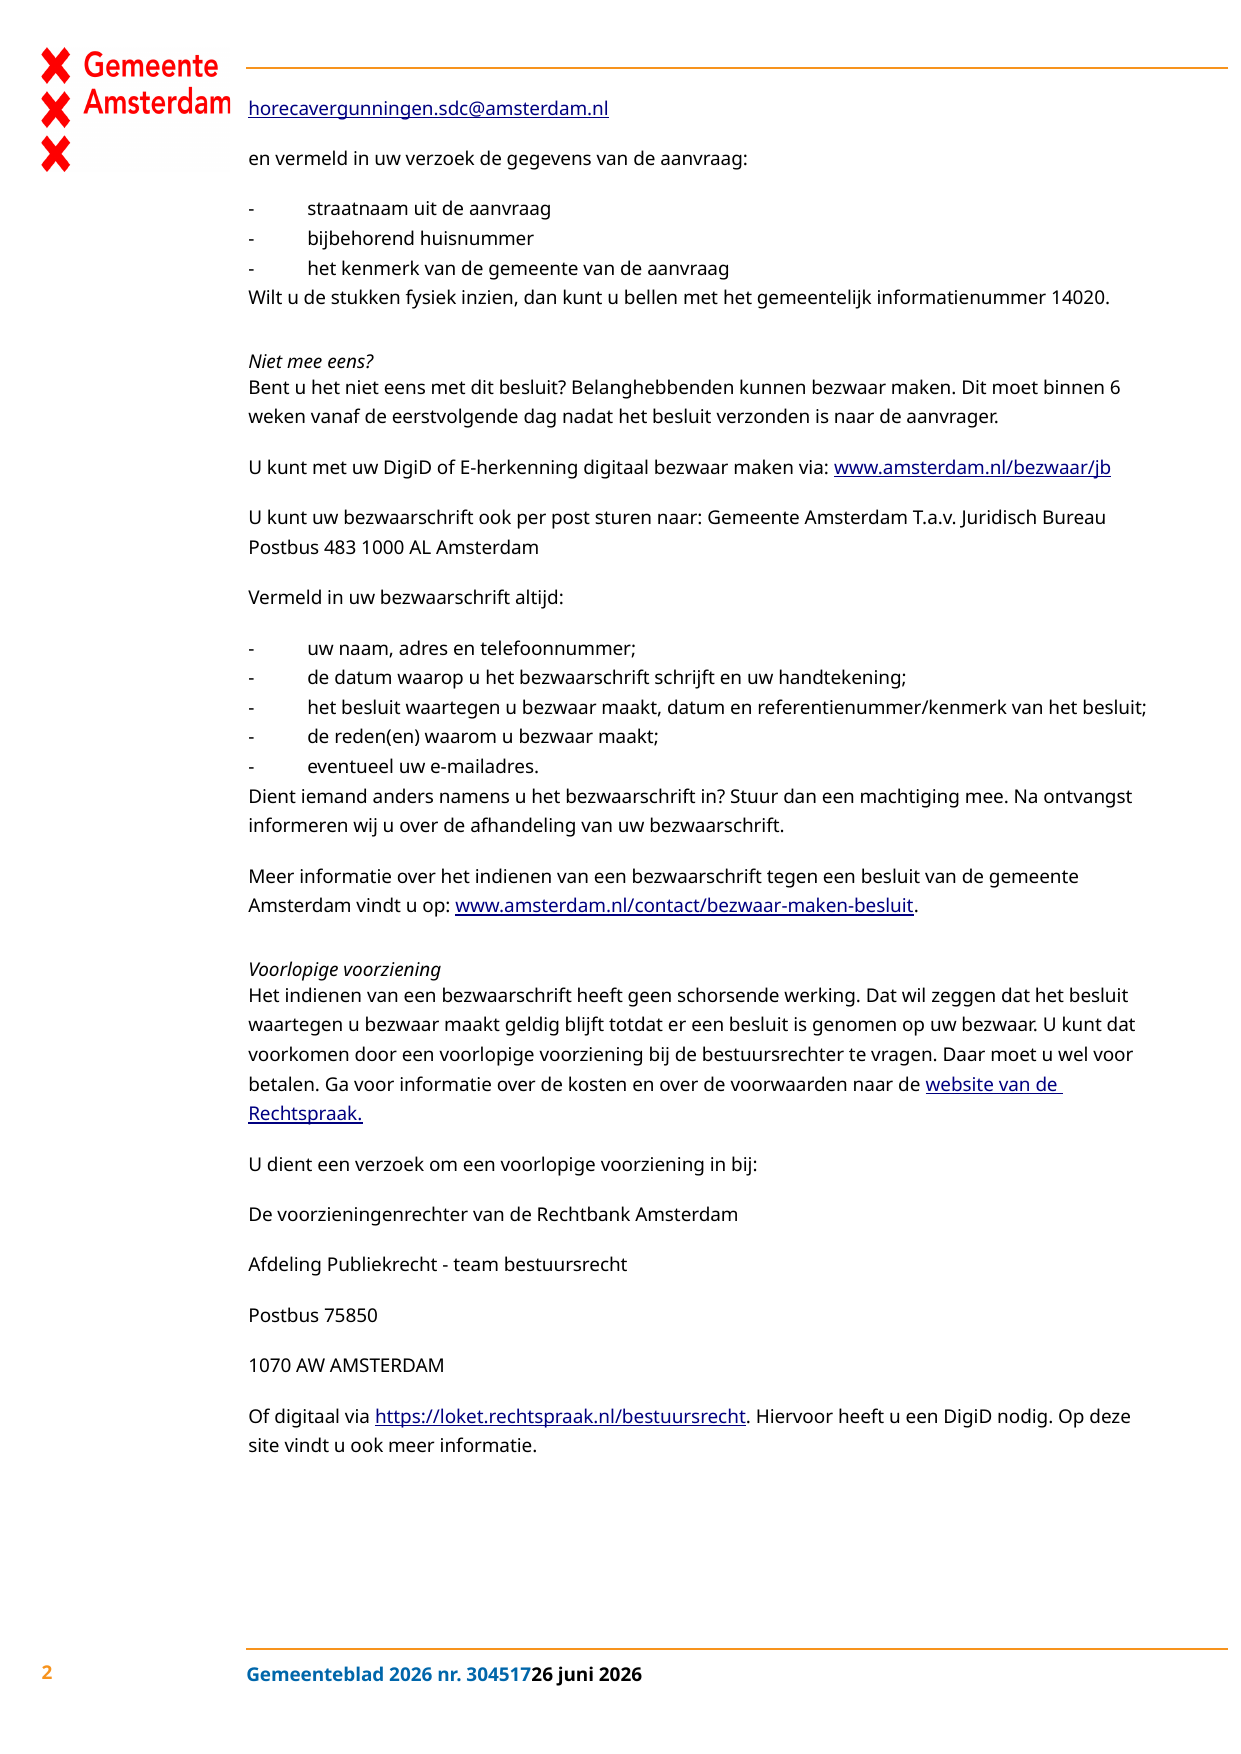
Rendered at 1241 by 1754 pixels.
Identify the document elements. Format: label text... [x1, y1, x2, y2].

text U kunt met uw DigiD of E-herkenning digitaal bezwaar maken via: www.amsterdam.nl/bezwaar/jb [248, 454, 1152, 480]
list het besluit waartegen u bezwaar maakt, datum en referentienummer/kenmerk van het besluit; [248, 694, 1152, 720]
list de datum waarop u het bezwaarschrift schrijft en uw handtekening; [248, 664, 1152, 690]
text 1070 AW AMSTERDAM [248, 1352, 1152, 1378]
list het kenmerk van de gemeente van de aanvraag [248, 255, 1152, 281]
picture [41, 47, 231, 172]
text Postbus 75850 [248, 1302, 1152, 1328]
list eventueel uw e-mailadres. [248, 753, 1152, 779]
text Afdeling Publiekrecht - team bestuursrecht [248, 1252, 1152, 1277]
text Dient iemand anders namens u het bezwaarschrift in? Stuur dan een machtiging mee. Na ontvangst informeren wij u over de afhandeling van uw bezwaarschrift. [248, 783, 1152, 838]
text Niet mee eens? [248, 348, 1152, 374]
text U dient een verzoek om een voorlopige voorziening in bij: [248, 1151, 1152, 1177]
list de reden(en) waarom u bezwaar maakt; [248, 724, 1152, 749]
text U kunt uw bezwaarschrift ook per post sturen naar: Gemeente Amsterdam T.a.v. Juridisch Bureau Postbus 483 1000 AL Amsterdam [248, 504, 1152, 560]
text Bent u het niet eens met dit besluit? Belanghebbenden kunnen bezwaar maken. Dit moet binnen 6 weken vanaf de eerstvolgende dag nadat het besluit verzonden is naar de aanvrager. [248, 374, 1152, 429]
text De voorzieningenrechter van de Rechtbank Amsterdam [248, 1201, 1152, 1227]
text Wilt u de stukken fysiek inzien, dan kunt u bellen met het gemeentelijk informatienummer 14020. [248, 284, 1152, 310]
text Voorlopige voorziening [248, 956, 1152, 982]
text en vermeld in uw verzoek de gegevens van de aanvraag: [248, 145, 1152, 171]
list straatnaam uit de aanvraag [248, 196, 1152, 221]
list bijbehorend huisnummer [248, 225, 1152, 251]
text horecavergunningen.sdc@amsterdam.nl [248, 95, 1152, 121]
text Of digitaal via https://loket.rechtspraak.nl/bestuursrecht. Hiervoor heeft u een DigiD nodig. Op deze site vindt u ook meer informatie. [248, 1403, 1152, 1458]
text Het indienen van een bezwaarschrift heeft geen schorsende werking. Dat wil zeggen dat het besluit waartegen u bezwaar maakt geldig blijft totdat er een besluit is genomen op uw bezwaar. U kunt dat voorkomen door een voorlopige voorziening bij de bestuursrechter te vragen. Daar moet u wel voor betalen. Ga voor informatie over de kosten en over de voorwaarden naar de website van de Rechtspraak. [248, 982, 1152, 1126]
text Vermeld in uw bezwaarschrift altijd: [248, 584, 1152, 610]
text Meer informatie over het indienen van een bezwaarschrift tegen een besluit van de gemeente Amsterdam vindt u op: www.amsterdam.nl/contact/bezwaar-maken-besluit. [248, 863, 1152, 918]
list uw naam, adres en telefoonnummer; [248, 635, 1152, 661]
